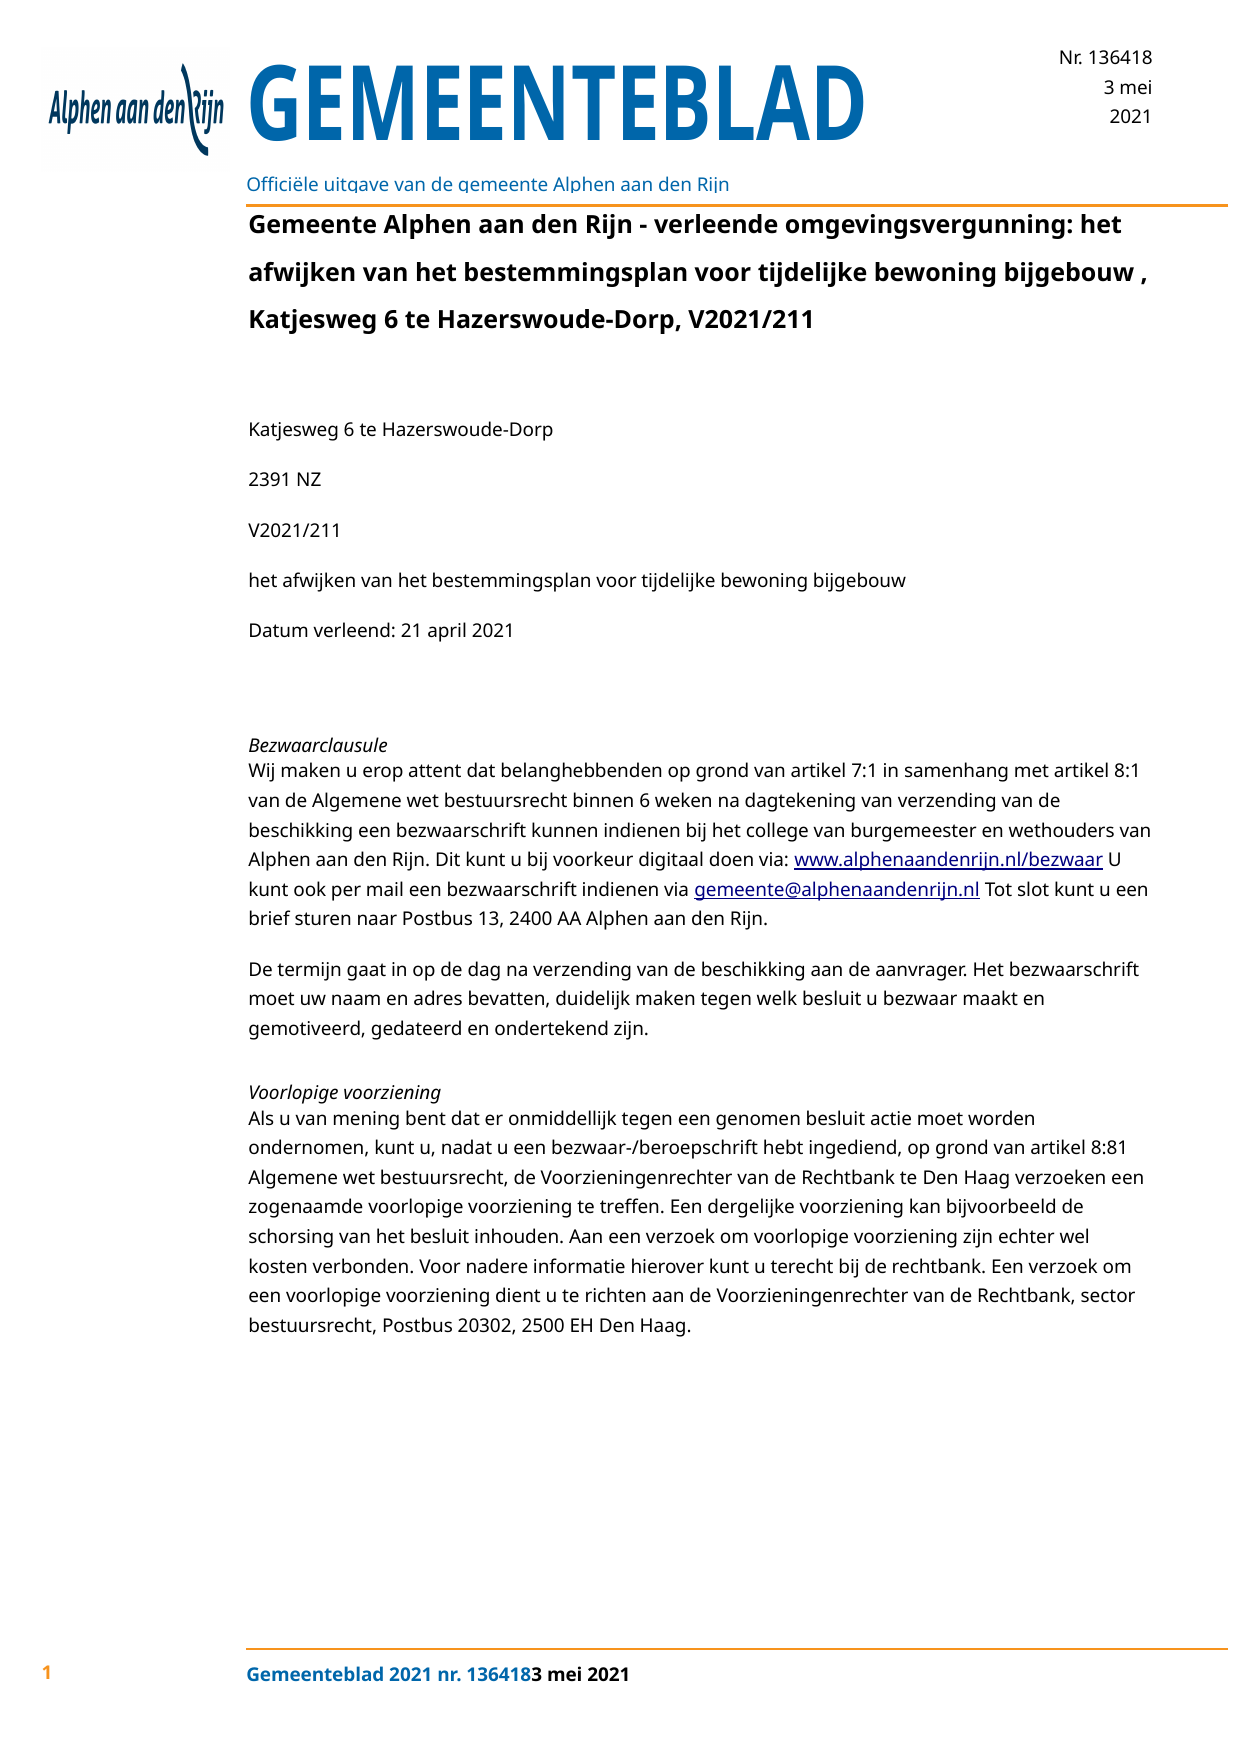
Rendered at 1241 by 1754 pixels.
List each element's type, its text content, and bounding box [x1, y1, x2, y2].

text Bezwaarclausule [248, 732, 1152, 758]
picture [41, 47, 231, 172]
text De termijn gaat in op de dag na verzending van de beschikking aan de aanvrager. Het bezwaarschrift moet uw naam en adres bevatten, duidelijk maken tegen welk besluit u bezwaar maakt en gemotiveerd, gedateerd en ondertekend zijn. [248, 956, 1152, 1041]
text Katjesweg 6 te Hazerswoude-Dorp [248, 416, 1152, 442]
text Als u van mening bent dat er onmiddellijk tegen een genomen besluit actie moet worden ondernomen, kunt u, nadat u een bezwaar-/beroepschrift hebt ingediend, op grond van artikel 8:81 Algemene wet bestuursrecht, de Voorzieningenrechter van de Rechtbank te Den Haag verzoeken een zogenaamde voorlopige voorziening te treffen. Een dergelijke voorziening kan bijvoorbeeld de schorsing van het besluit inhouden. Aan een verzoek om voorlopige voorziening zijn echter wel kosten verbonden. Voor nadere informatie hierover kunt u terecht bij de rechtbank. Een verzoek om een voorlopige voorziening dient u te richten aan de Voorzieningenrechter van de Rechtbank, sector bestuursrecht, Postbus 20302, 2500 EH Den Haag. [248, 1105, 1152, 1338]
text het afwijken van het bestemmingsplan voor tijdelijke bewoning bijgebouw [248, 567, 1152, 593]
text V2021/211 [248, 517, 1152, 542]
text 2391 NZ [248, 466, 1152, 492]
text Wij maken u erop attent dat belanghebbenden op grond van artikel 7:1 in samenhang met artikel 8:1 van de Algemene wet bestuursrecht binnen 6 weken na dagtekening van verzending van de beschikking een bezwaarschrift kunnen indienen bij het college van burgemeester en wethouders van Alphen aan den Rijn. Dit kunt u bij voorkeur digitaal doen via: www.alphenaandenrijn.nl/bezwaar U kunt ook per mail een bezwaarschrift indienen via gemeente@alphenaandenrijn.nl Tot slot kunt u een brief sturen naar Postbus 13, 2400 AA Alphen aan den Rijn. [248, 758, 1152, 931]
text Gemeente Alphen aan den Rijn - verleende omgevingsvergunning: het afwijken van het bestemmingsplan voor tijdelijke bewoning bijgebouw , Katjesweg 6 te Hazerswoude-Dorp, V2021/211 [248, 207, 1152, 336]
text Voorlopige voorziening [248, 1079, 1152, 1105]
text Datum verleend: 21 april 2021 [248, 618, 1152, 643]
